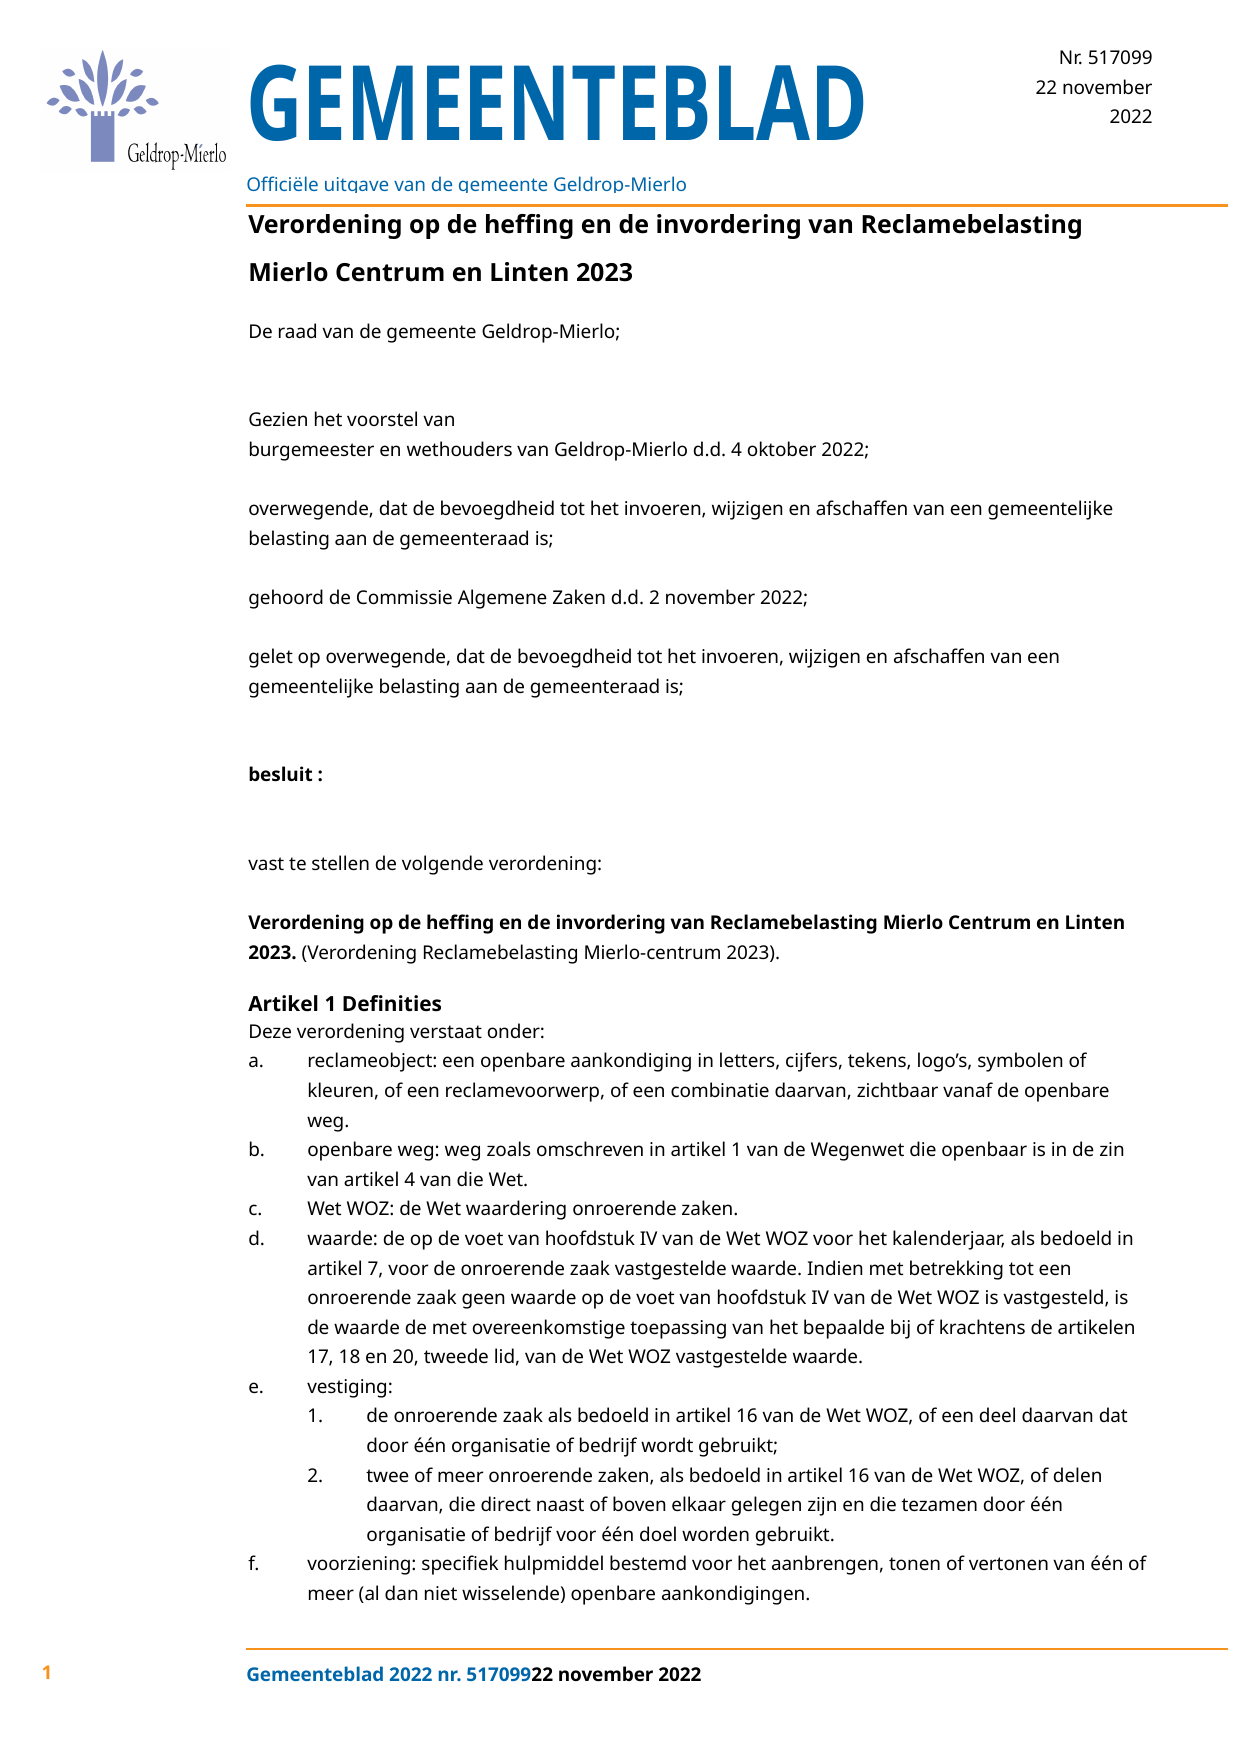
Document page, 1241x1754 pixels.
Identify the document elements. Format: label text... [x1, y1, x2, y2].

text besluit : [248, 762, 1152, 787]
list reclameobject: een openbare aankondiging in letters, cijfers, tekens, logo’s, symbolen of kleuren, of een reclamevoorwerp, of een combinatie daarvan, zichtbaar vanaf de openbare weg. [248, 1048, 1152, 1132]
list twee of meer onroerende zaken, als bedoeld in artikel 16 van de Wet WOZ, of delen daarvan, die direct naast of boven elkaar gelegen zijn en die tezamen door één organisatie of bedrijf voor één doel worden gebruikt. [307, 1462, 1152, 1547]
list Wet WOZ: de Wet waardering onroerende zaken. [248, 1196, 1152, 1221]
text Verordening op de heffing en de invordering van Reclamebelasting Mierlo Centrum en Linten 2023. (Verordening Reclamebelasting Mierlo-centrum 2023). [248, 909, 1152, 965]
text gehoord de Commissie Algemene Zaken d.d. 2 november 2022; [248, 584, 1152, 610]
text Gezien het voorstel van [248, 407, 1152, 432]
list vestiging: [248, 1373, 1152, 1399]
text overwegende, dat de bevoegdheid tot het invoeren, wijzigen en afschaffen van een gemeentelijke belasting aan de gemeenteraad is; [248, 495, 1152, 551]
list de onroerende zaak als bedoeld in artikel 16 van de Wet WOZ, of een deel daarvan dat door één organisatie of bedrijf wordt gebruikt; [307, 1403, 1152, 1458]
text gelet op overwegende, dat de bevoegdheid tot het invoeren, wijzigen en afschaffen van een gemeentelijke belasting aan de gemeenteraad is; [248, 643, 1152, 699]
list waarde: de op de voet van hoofdstuk IV van de Wet WOZ voor het kalenderjaar, als bedoeld in artikel 7, voor de onroerende zaak vastgestelde waarde. Indien met betrekking tot een onroerende zaak geen waarde op de voet van hoofdstuk IV van de Wet WOZ is vastgesteld, is de waarde de met overeenkomstige toepassing van het bepaalde bij of krachtens de artikelen 17, 18 en 20, tweede lid, van de Wet WOZ vastgestelde waarde. [248, 1225, 1152, 1369]
text vast te stellen de volgende verordening: [248, 850, 1152, 876]
text Artikel 1 Definities [248, 989, 1152, 1018]
text Deze verordening verstaat onder: [248, 1018, 1152, 1044]
text Verordening op de heffing en de invordering van Reclamebelasting Mierlo Centrum en Linten 2023 [248, 207, 1152, 288]
picture [41, 47, 231, 172]
list openbare weg: weg zoals omschreven in artikel 1 van de Wegenwet die openbaar is in de zin van artikel 4 van die Wet. [248, 1136, 1152, 1192]
list voorziening: specifiek hulpmiddel bestemd voor het aanbrengen, tonen of vertonen van één of meer (al dan niet wisselende) openbare aankondigingen. [248, 1551, 1152, 1606]
text burgemeester en wethouders van Geldrop-Mierlo d.d. 4 oktober 2022; [248, 436, 1152, 462]
text De raad van de gemeente Geldrop-Mierlo; [248, 318, 1152, 344]
